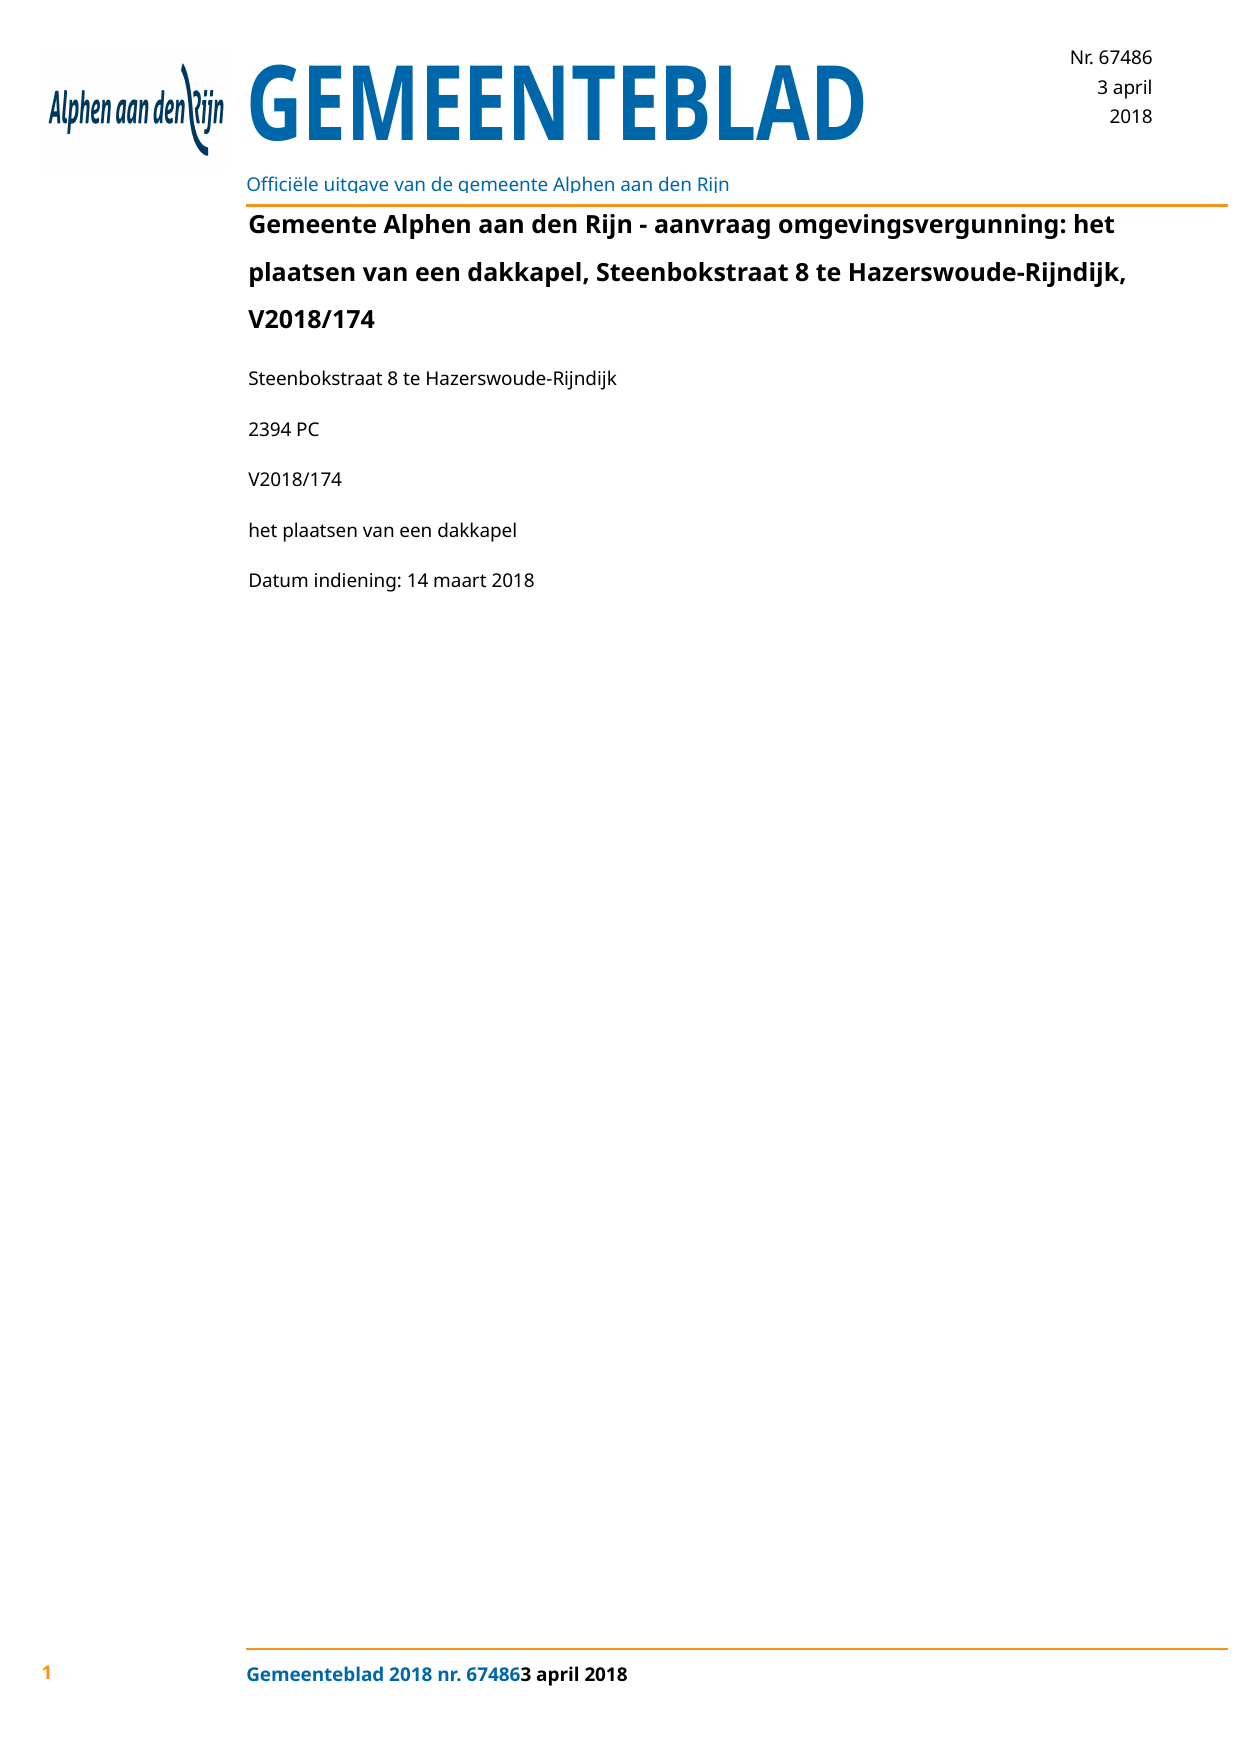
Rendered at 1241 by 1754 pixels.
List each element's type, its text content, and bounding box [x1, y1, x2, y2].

text Steenbokstraat 8 te Hazerswoude-Rijndijk [248, 366, 1152, 391]
text 2394 PC [248, 416, 1152, 442]
text Datum indiening: 14 maart 2018 [248, 567, 1152, 593]
text het plaatsen van een dakkapel [248, 517, 1152, 542]
text V2018/174 [248, 466, 1152, 492]
text Gemeente Alphen aan den Rijn - aanvraag omgevingsvergunning: het plaatsen van een dakkapel, Steenbokstraat 8 te Hazerswoude-Rijndijk, V2018/174 [248, 207, 1152, 336]
picture [41, 47, 231, 172]
